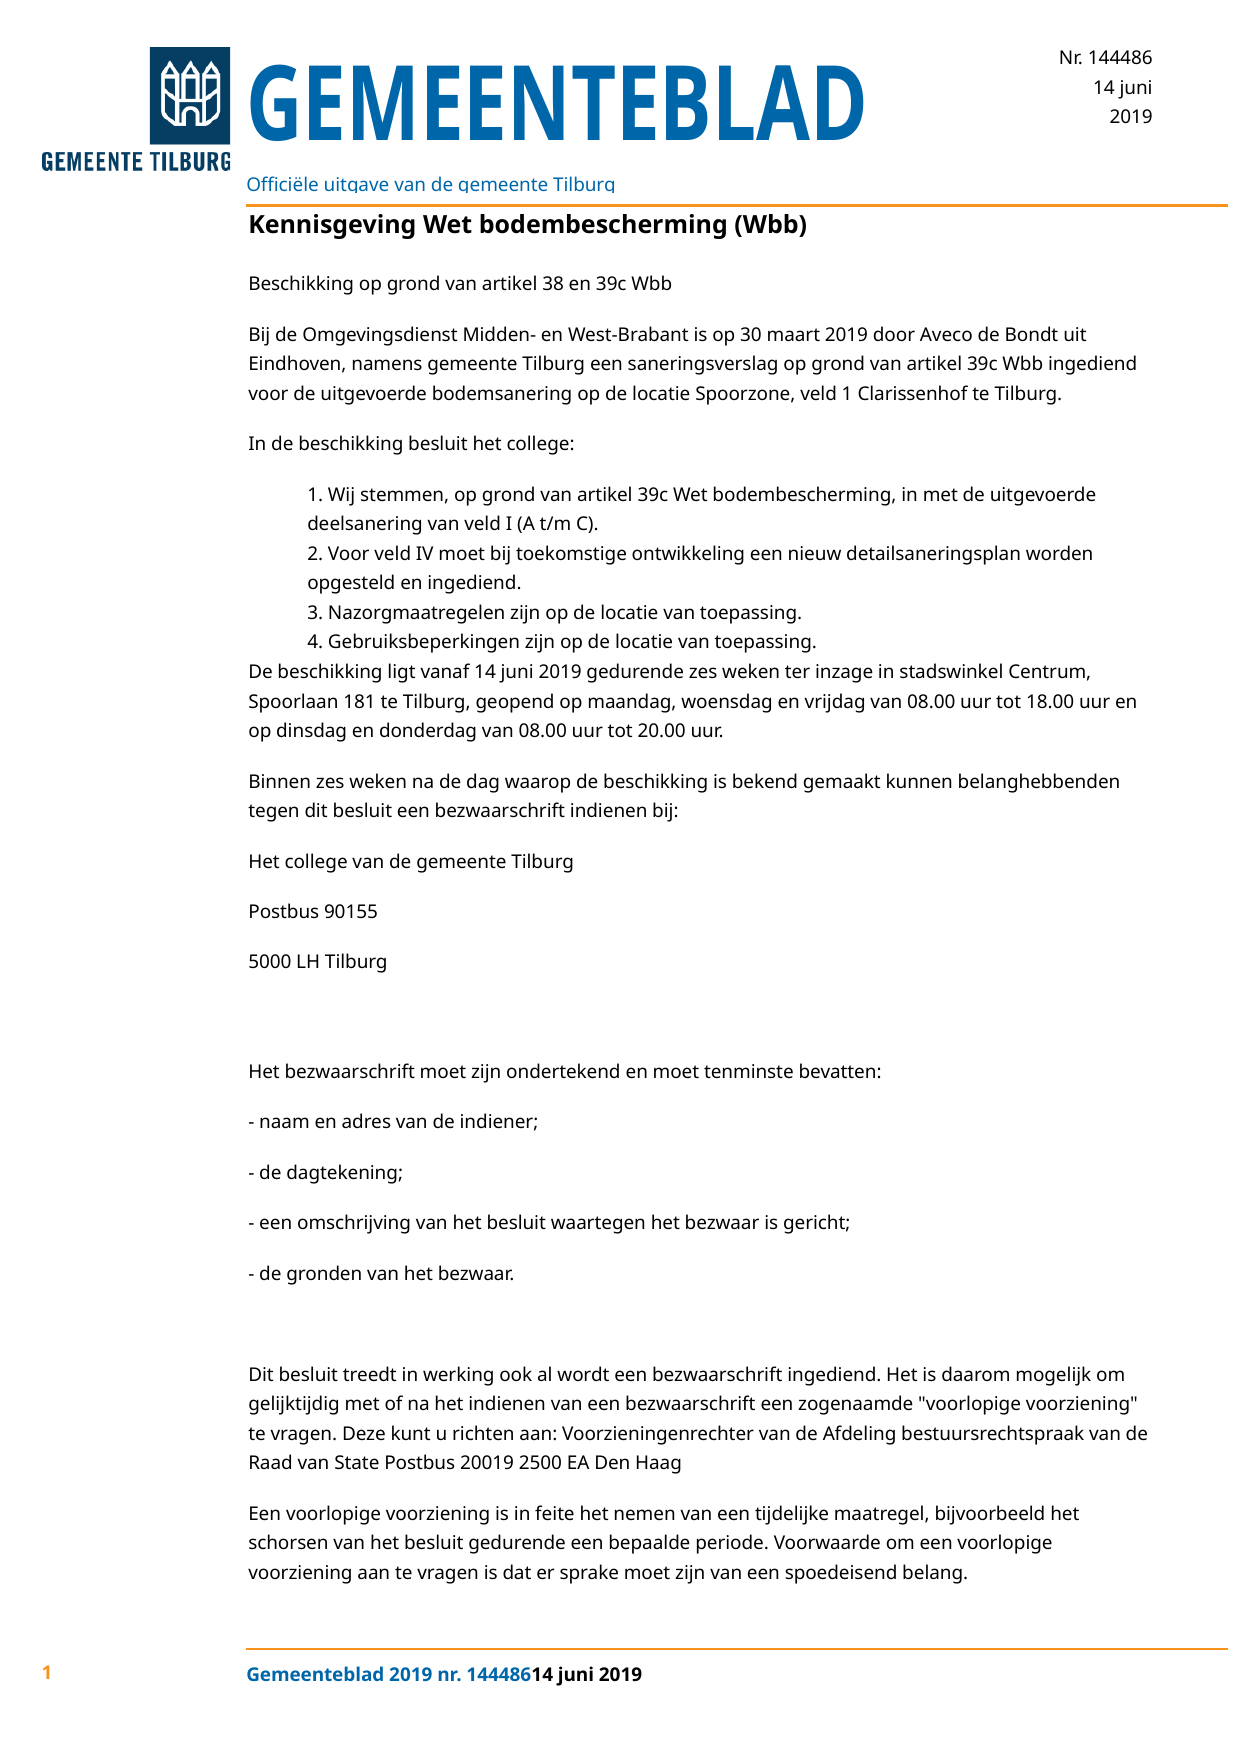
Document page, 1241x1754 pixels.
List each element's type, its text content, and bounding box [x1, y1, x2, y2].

list 4. Gebruiksbeperkingen zijn op de locatie van toepassing. [248, 629, 1152, 654]
text 5000 LH Tilburg [248, 949, 1152, 974]
text Postbus 90155 [248, 898, 1152, 924]
text - een omschrijving van het besluit waartegen het bezwaar is gericht; [248, 1209, 1152, 1235]
text Dit besluit treedt in werking ook al wordt een bezwaarschrift ingediend. Het is daarom mogelijk om gelijktijdig met of na het indienen van een bezwaarschrift een zogenaamde "voorlopige voorziening" te vragen. Deze kunt u richten aan: Voorzieningenrechter van de Afdeling bestuursrechtspraak van de Raad van State Postbus 20019 2500 EA Den Haag [248, 1361, 1152, 1475]
text - de gronden van het bezwaar. [248, 1260, 1152, 1286]
text - naam en adres van de indiener; [248, 1109, 1152, 1134]
text Een voorlopige voorziening is in feite het nemen van een tijdelijke maatregel, bijvoorbeeld het schorsen van het besluit gedurende een bepaalde periode. Voorwaarde om een voorlopige voorziening aan te vragen is dat er sprake moet zijn van een spoedeisend belang. [248, 1500, 1152, 1585]
list 2. Voor veld IV moet bij toekomstige ontwikkeling een nieuw detailsaneringsplan worden opgesteld en ingediend. [248, 540, 1152, 595]
text In de beschikking besluit het college: [248, 430, 1152, 456]
list 3. Nazorgmaatregelen zijn op de locatie van toepassing. [248, 599, 1152, 625]
text Het bezwaarschrift moet zijn ondertekend en moet tenminste bevatten: [248, 1058, 1152, 1084]
picture [41, 47, 231, 172]
text Beschikking op grond van artikel 38 en 39c Wbb [248, 270, 1152, 296]
text Kennisgeving Wet bodembescherming (Wbb) [248, 207, 1152, 241]
text Het college van de gemeente Tilburg [248, 848, 1152, 873]
text - de dagtekening; [248, 1159, 1152, 1185]
text Binnen zes weken na de dag waarop de beschikking is bekend gemaakt kunnen belanghebbenden tegen dit besluit een bezwaarschrift indienen bij: [248, 768, 1152, 823]
text Bij de Omgevingsdienst Midden- en West-Brabant is op 30 maart 2019 door Aveco de Bondt uit Eindhoven, namens gemeente Tilburg een saneringsverslag op grond van artikel 39c Wbb ingediend voor de uitgevoerde bodemsanering op de locatie Spoorzone, veld 1 Clarissenhof te Tilburg. [248, 321, 1152, 406]
text De beschikking ligt vanaf 14 juni 2019 gedurende zes weken ter inzage in stadswinkel Centrum, Spoorlaan 181 te Tilburg, geopend op maandag, woensdag en vrijdag van 08.00 uur tot 18.00 uur en op dinsdag en donderdag van 08.00 uur tot 20.00 uur. [248, 658, 1152, 743]
list 1. Wij stemmen, op grond van artikel 39c Wet bodembescherming, in met de uitgevoerde deelsanering van veld I (A t/m C). [248, 481, 1152, 536]
